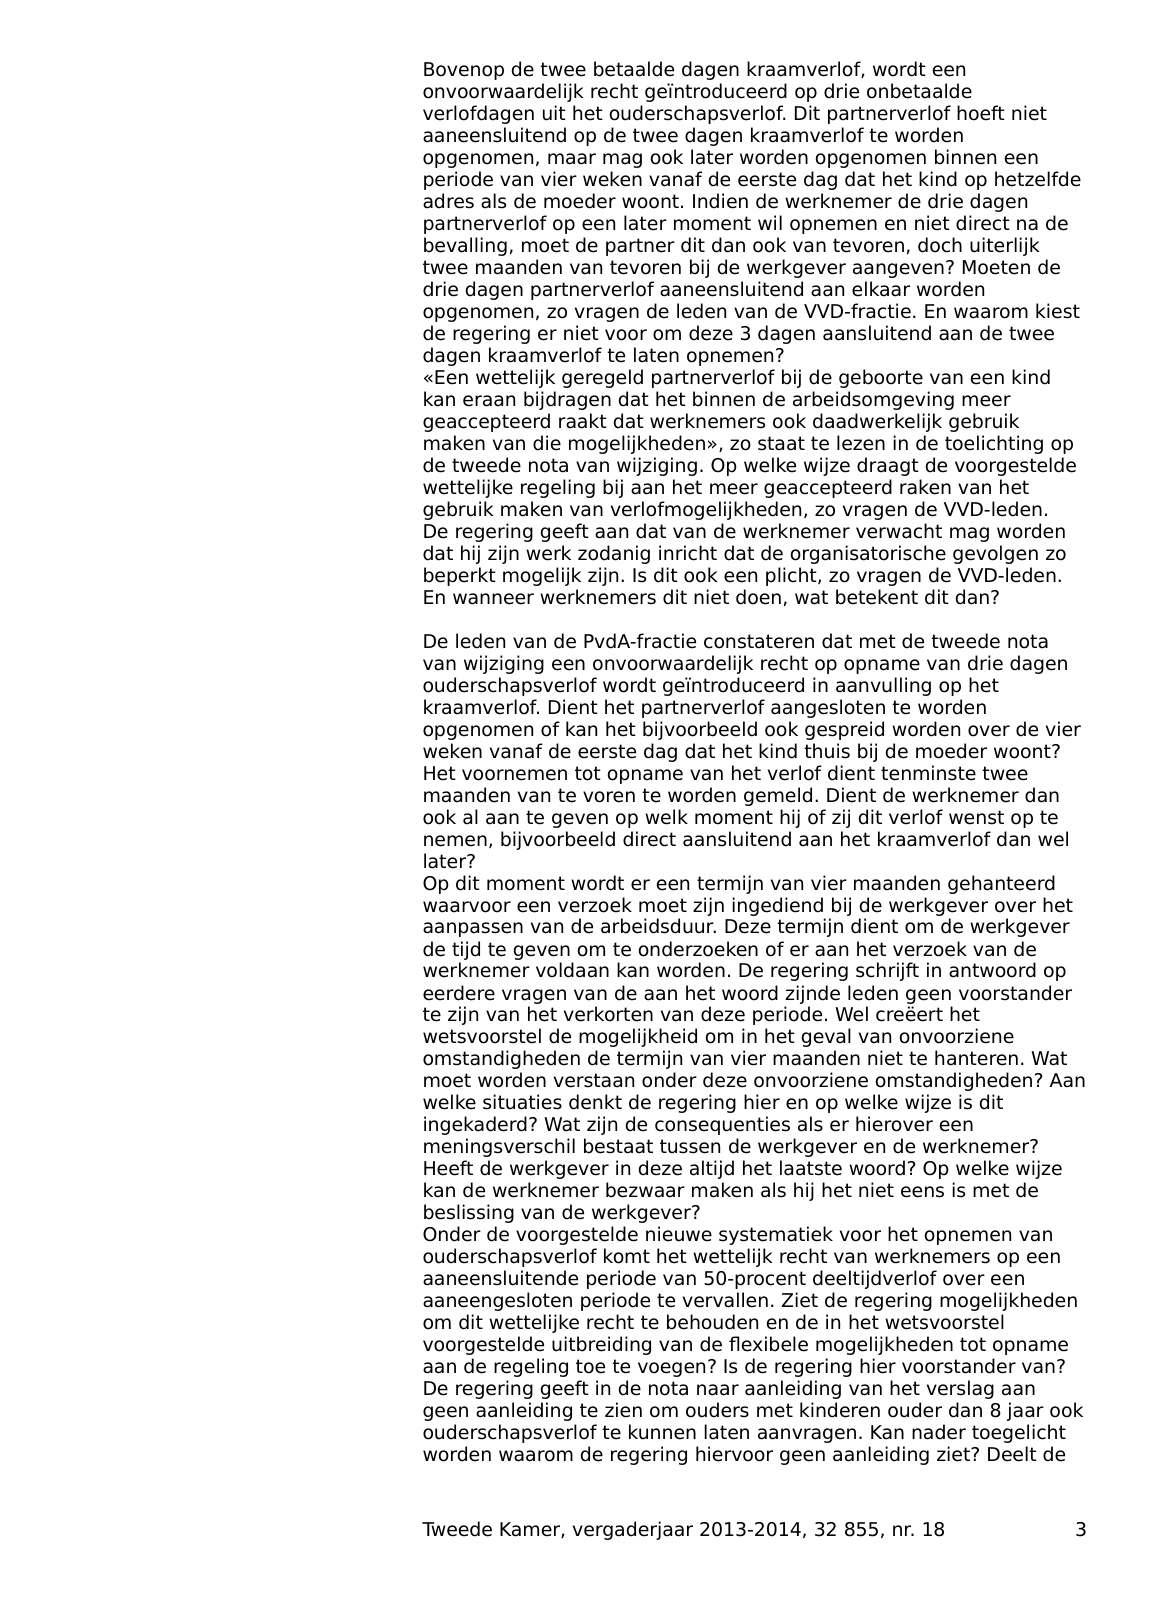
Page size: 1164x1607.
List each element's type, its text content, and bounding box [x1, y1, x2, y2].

text Onder de voorgestelde nieuwe systematiek voor het opnemen van ouderschapsverlof komt het wettelijk recht van werknemers op een aaneensluitende periode van 50-procent deeltijdverlof over een aaneengesloten periode te vervallen. Ziet de regering mogelijkheden om dit wettelijke recht te behouden en de in het wetsvoorstel voorgestelde uitbreiding van de flexibele mogelijkheden tot opname aan de regeling toe te voegen? Is de regering hier voorstander van? [422, 1224, 1087, 1378]
text Bovenop de twee betaalde dagen kraamverlof, wordt een onvoorwaardelijk recht geïntroduceerd op drie onbetaalde verlofdagen uit het ouderschapsverlof. Dit partnerverlof hoeft niet aaneensluitend op de twee dagen kraamverlof te worden opgenomen, maar mag ook later worden opgenomen binnen een periode van vier weken vanaf de eerste dag dat het kind op hetzelfde adres als de moeder woont. Indien de werknemer de drie dagen partnerverlof op een later moment wil opnemen en niet direct na de bevalling, moet de partner dit dan ook van tevoren, doch uiterlijk twee maanden van tevoren bij de werkgever aangeven? Moeten de drie dagen partnerverlof aaneensluitend aan elkaar worden opgenomen, zo vragen de leden van de VVD-fractie. En waarom kiest de regering er niet voor om deze 3 dagen aansluitend aan de twee dagen kraamverlof te laten opnemen? [422, 59, 1087, 367]
text Op dit moment wordt er een termijn van vier maanden gehanteerd waarvoor een verzoek moet zijn ingediend bij de werkgever over het aanpassen van de arbeidsduur. Deze termijn dient om de werkgever de tijd te geven om te onderzoeken of er aan het verzoek van de werknemer voldaan kan worden. De regering schrijft in antwoord op eerdere vragen van de aan het woord zijnde leden geen voorstander te zijn van het verkorten van deze periode. Wel creëert het wetsvoorstel de mogelijkheid om in het geval van onvoorziene omstandigheden de termijn van vier maanden niet te hanteren. Wat moet worden verstaan onder deze onvoorziene omstandigheden? Aan welke situaties denkt de regering hier en op welke wijze is dit ingekaderd? Wat zijn de consequenties als er hierover een meningsverschil bestaat tussen de werkgever en de werknemer? Heeft de werkgever in deze altijd het laatste woord? Op welke wijze kan de werknemer bezwaar maken als hij het niet eens is met de beslissing van de werkgever? [422, 872, 1087, 1224]
text De leden van de PvdA-fractie constateren dat met de tweede nota van wijziging een onvoorwaardelijk recht op opname van drie dagen ouderschapsverlof wordt geïntroduceerd in aanvulling op het kraamverlof. Dient het partnerverlof aangesloten te worden opgenomen of kan het bijvoorbeeld ook gespreid worden over de vier weken vanaf de eerste dag dat het kind thuis bij de moeder woont? Het voornemen tot opname van het verlof dient tenminste twee maanden van te voren te worden gemeld. Dient de werknemer dan ook al aan te geven op welk moment hij of zij dit verlof wenst op te nemen, bijvoorbeeld direct aansluitend aan het kraamverlof dan wel later? [422, 631, 1087, 872]
text De regering geeft in de nota naar aanleiding van het verslag aan geen aanleiding te zien om ouders met kinderen ouder dan 8 jaar ook ouderschapsverlof te kunnen laten aanvragen. Kan nader toegelicht worden waarom de regering hiervoor geen aanleiding ziet? Deelt de [422, 1378, 1087, 1466]
text De regering geeft aan dat van de werknemer verwacht mag worden dat hij zijn werk zodanig inricht dat de organisatorische gevolgen zo beperkt mogelijk zijn. Is dit ook een plicht, zo vragen de VVD-leden. En wanneer werknemers dit niet doen, wat betekent dit dan? [422, 521, 1087, 608]
text «Een wettelijk geregeld partnerverlof bij de geboorte van een kind kan eraan bijdragen dat het binnen de arbeidsomgeving meer geaccepteerd raakt dat werknemers ook daadwerkelijk gebruik maken van die mogelijkheden», zo staat te lezen in de toelichting op de tweede nota van wijziging. Op welke wijze draagt de voorgestelde wettelijke regeling bij aan het meer geaccepteerd raken van het gebruik maken van verlofmogelijkheden, zo vragen de VVD-leden. [422, 367, 1087, 521]
